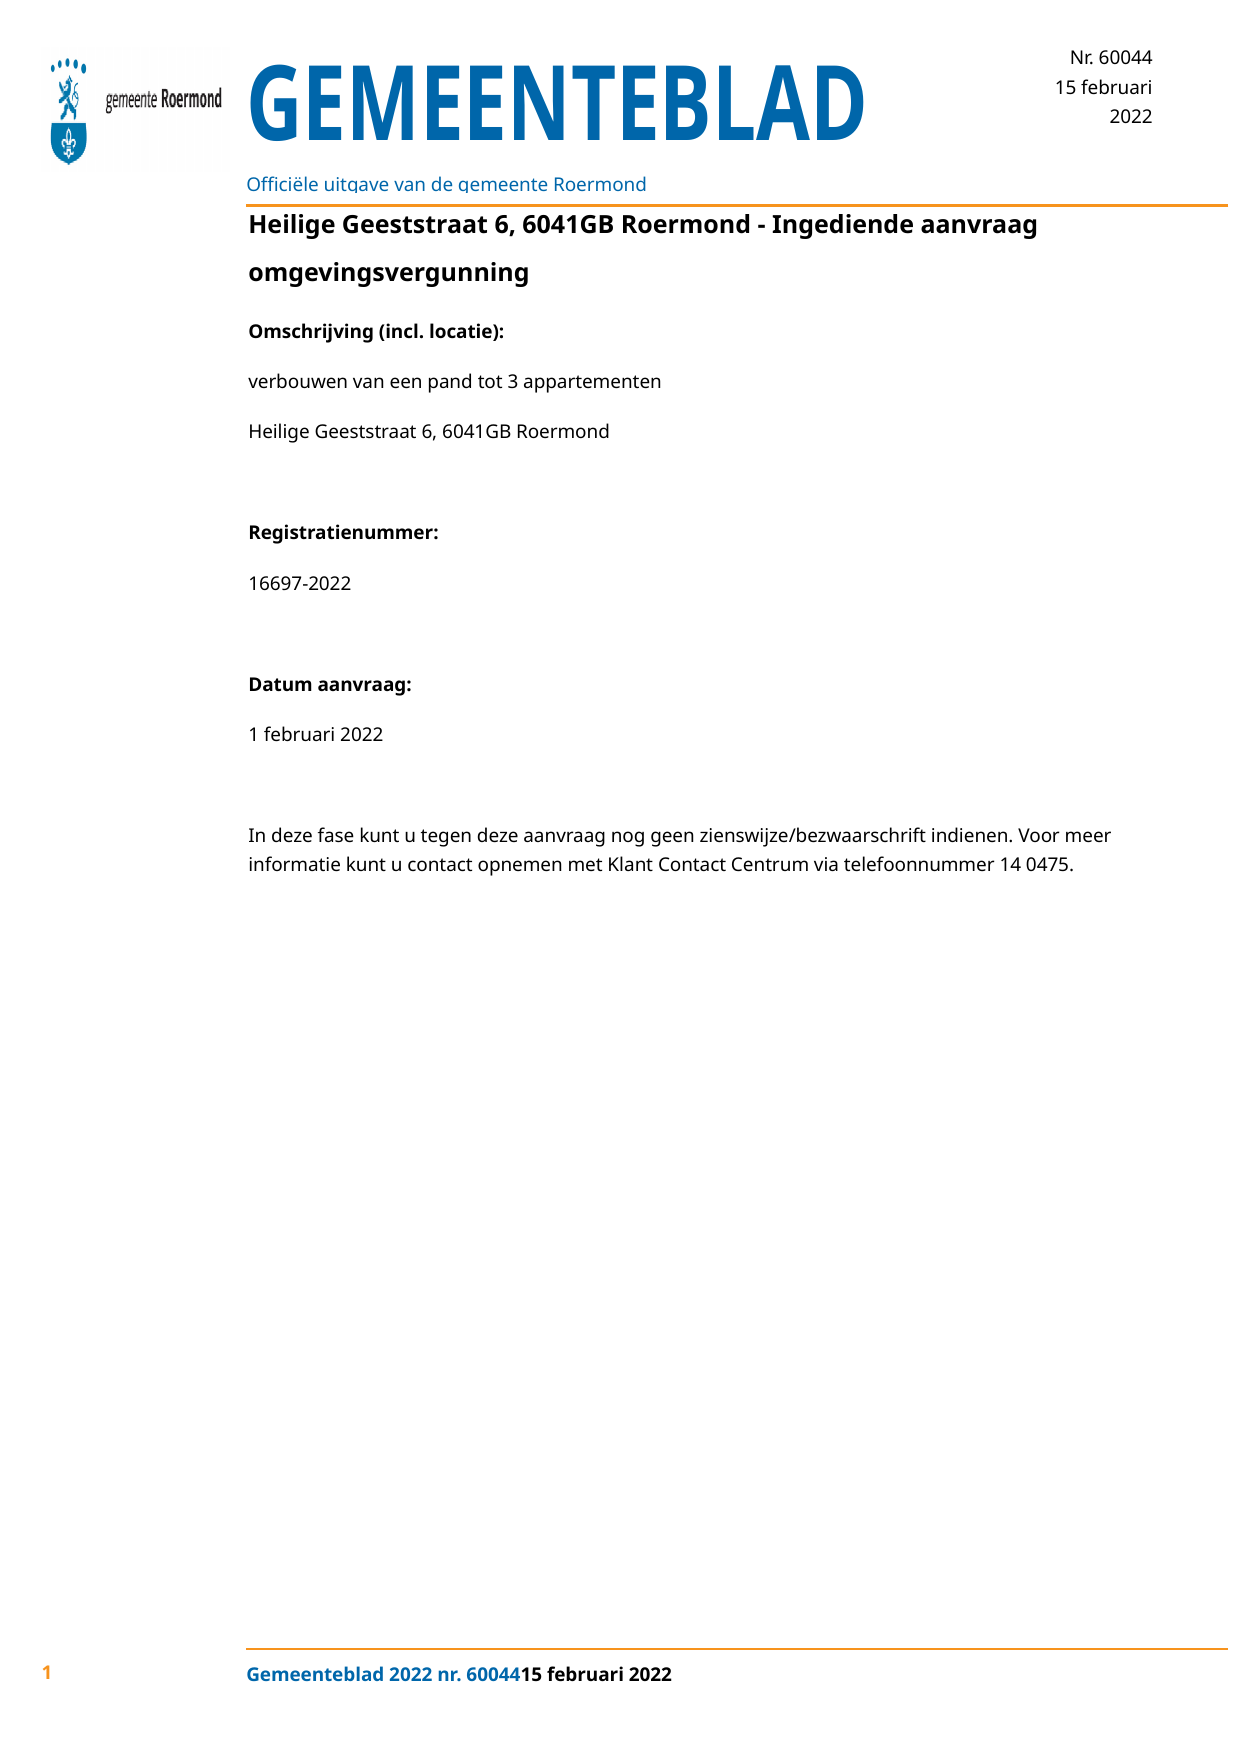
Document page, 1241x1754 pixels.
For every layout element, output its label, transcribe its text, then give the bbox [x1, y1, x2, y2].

text Heilige Geeststraat 6, 6041GB Roermond - Ingediende aanvraag omgevingsvergunning [248, 207, 1152, 288]
text verbouwen van een pand tot 3 appartementen [248, 368, 1152, 394]
text Omschrijving (incl. locatie): [248, 318, 1152, 344]
picture [41, 47, 231, 172]
text Datum aanvraag: [248, 671, 1152, 697]
text 16697-2022 [248, 570, 1152, 596]
text Heilige Geeststraat 6, 6041GB Roermond [248, 419, 1152, 444]
text Registratienummer: [248, 519, 1152, 545]
text In deze fase kunt u tegen deze aanvraag nog geen zienswijze/bezwaarschrift indienen. Voor meer informatie kunt u contact opnemen met Klant Contact Centrum via telefoonnummer 14 0475. [248, 822, 1152, 877]
text 1 februari 2022 [248, 721, 1152, 747]
